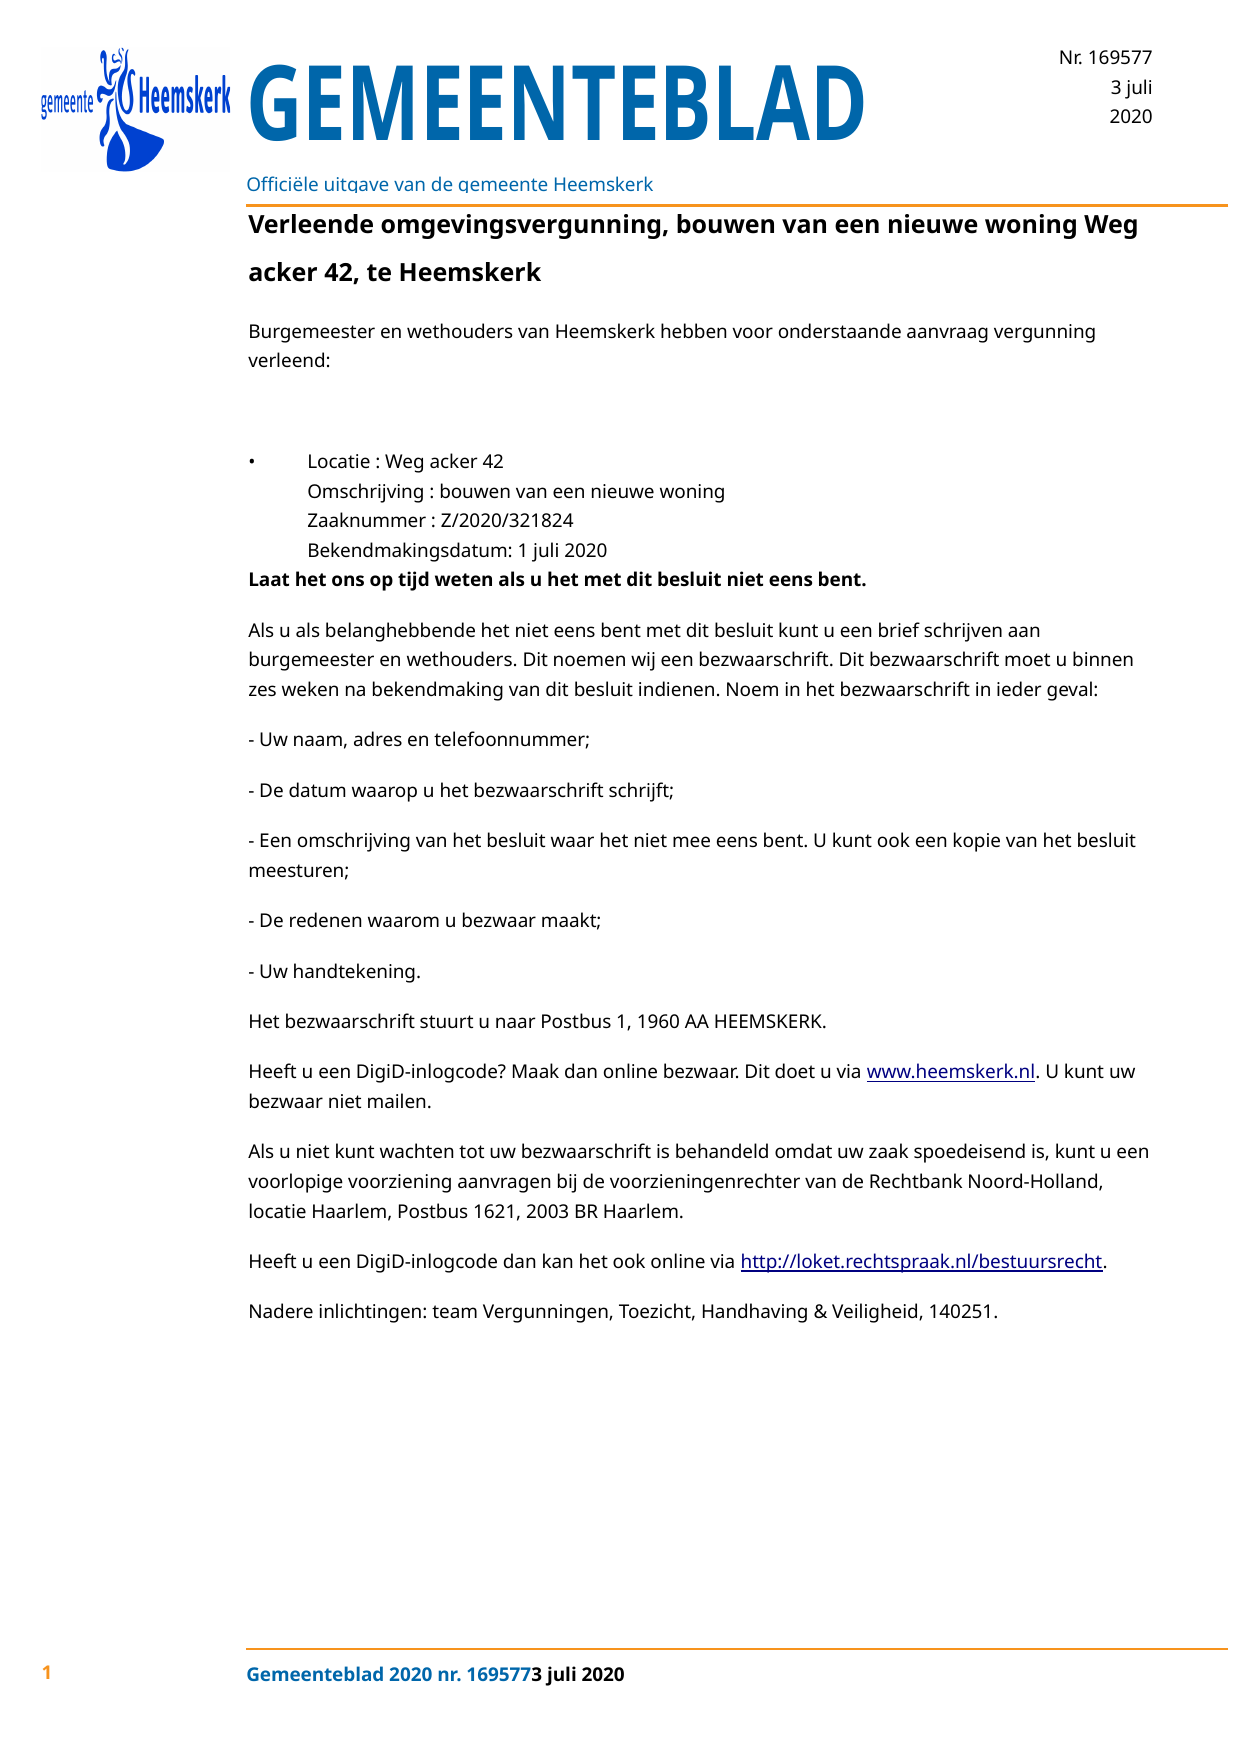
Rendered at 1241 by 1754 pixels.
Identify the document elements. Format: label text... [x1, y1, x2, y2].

picture [41, 47, 231, 172]
list Omschrijving : bouwen van een nieuwe woning [248, 478, 1152, 504]
text - De datum waarop u het bezwaarschrift schrijft; [248, 777, 1152, 803]
text Heeft u een DigiD-inlogcode? Maak dan online bezwaar. Dit doet u via www.heemskerk.nl. U kunt uw bezwaar niet mailen. [248, 1059, 1152, 1114]
list Bekendmakingsdatum: 1 juli 2020 [248, 537, 1152, 563]
text - Uw handtekening. [248, 958, 1152, 984]
text Laat het ons op tijd weten als u het met dit besluit niet eens bent. [248, 567, 1152, 592]
list Locatie : Weg acker 42 [248, 448, 1152, 474]
text Verleende omgevingsvergunning, bouwen van een nieuwe woning Weg acker 42, te Heemskerk [248, 207, 1152, 288]
text - Een omschrijving van het besluit waar het niet mee eens bent. U kunt ook een kopie van het besluit meesturen; [248, 827, 1152, 883]
text Burgemeester en wethouders van Heemskerk hebben voor onderstaande aanvraag vergunning verleend: [248, 318, 1152, 373]
text Als u als belanghebbende het niet eens bent met dit besluit kunt u een brief schrijven aan burgemeester en wethouders. Dit noemen wij een bezwaarschrift. Dit bezwaarschrift moet u binnen zes weken na bekendmaking van dit besluit indienen. Noem in het bezwaarschrift in ieder geval: [248, 617, 1152, 702]
text - Uw naam, adres en telefoonnummer; [248, 727, 1152, 752]
text Als u niet kunt wachten tot uw bezwaarschrift is behandeld omdat uw zaak spoedeisend is, kunt u een voorlopige voorziening aanvragen bij de voorzieningenrechter van de Rechtbank Noord-Holland, locatie Haarlem, Postbus 1621, 2003 BR Haarlem. [248, 1139, 1152, 1224]
text Het bezwaarschrift stuurt u naar Postbus 1, 1960 AA HEEMSKERK. [248, 1008, 1152, 1034]
list Zaaknummer : Z/2020/321824 [248, 507, 1152, 533]
text Nadere inlichtingen: team Vergunningen, Toezicht, Handhaving & Veiligheid, 140251. [248, 1299, 1152, 1324]
text - De redenen waarom u bezwaar maakt; [248, 907, 1152, 933]
text Heeft u een DigiD-inlogcode dan kan het ook online via http://loket.rechtspraak.nl/bestuursrecht. [248, 1248, 1152, 1274]
